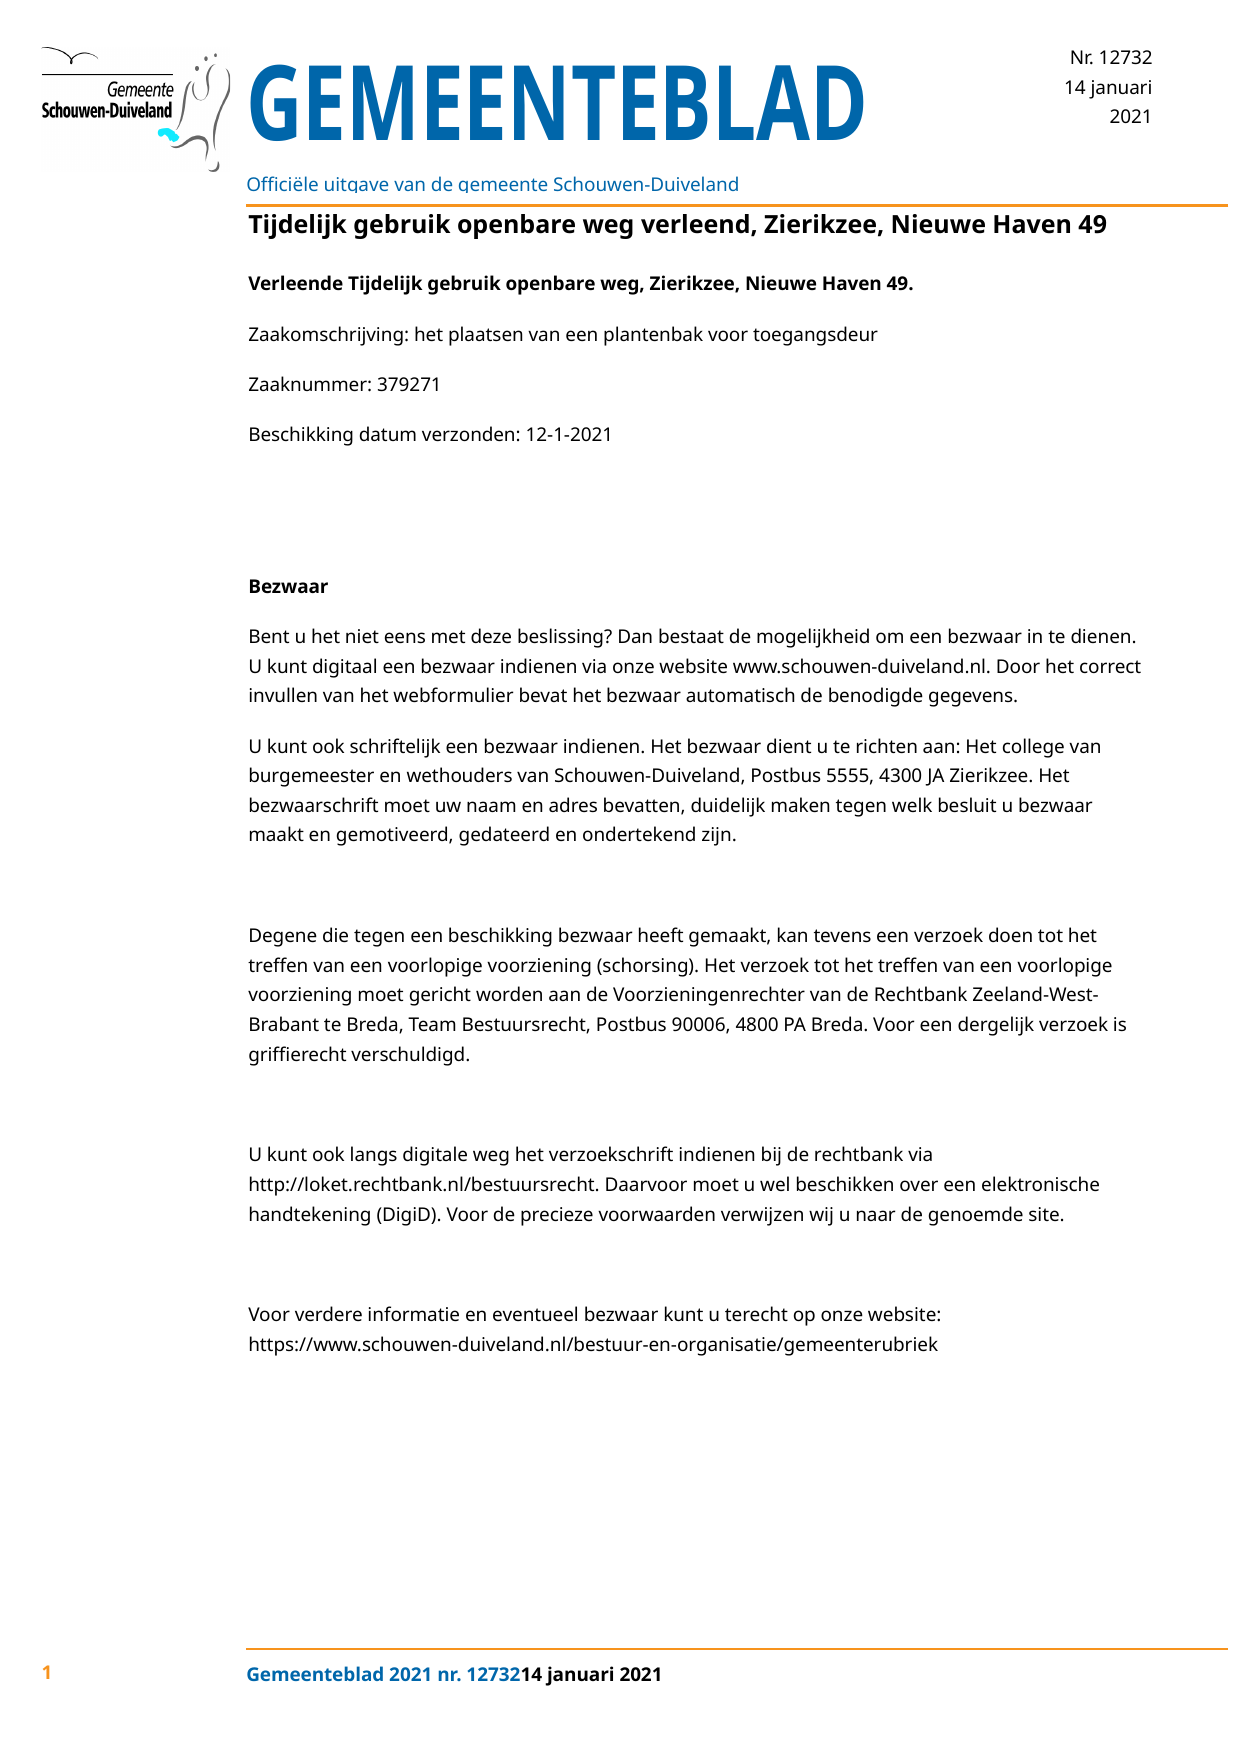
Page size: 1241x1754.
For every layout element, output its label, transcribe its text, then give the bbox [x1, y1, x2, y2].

text Degene die tegen een beschikking bezwaar heeft gemaakt, kan tevens een verzoek doen tot het treffen van een voorlopige voorziening (schorsing). Het verzoek tot het treffen van een voorlopige voorziening moet gericht worden aan de Voorzieningenrechter van de Rechtbank Zeeland-West-Brabant te Breda, Team Bestuursrecht, Postbus 90006, 4800 PA Breda. Voor een dergelijk verzoek is griffierecht verschuldigd. [248, 922, 1152, 1066]
picture [41, 47, 231, 172]
text Bezwaar [248, 573, 1152, 598]
text U kunt ook langs digitale weg het verzoekschrift indienen bij de rechtbank via http://loket.rechtbank.nl/bestuursrecht. Daarvoor moet u wel beschikken over een elektronische handtekening (DigiD). Voor de precieze voorwaarden verwijzen wij u naar de genoemde site. [248, 1142, 1152, 1226]
text Zaaknummer: 379271 [248, 371, 1152, 397]
text Zaakomschrijving: het plaatsen van een plantenbak voor toegangsdeur [248, 321, 1152, 346]
text U kunt ook schriftelijk een bezwaar indienen. Het bezwaar dient u te richten aan: Het college van burgemeester en wethouders van Schouwen-Duiveland, Postbus 5555, 4300 JA Zierikzee. Het bezwaarschrift moet uw naam en adres bevatten, duidelijk maken tegen welk besluit u bezwaar maakt en gemotiveerd, gedateerd en ondertekend zijn. [248, 733, 1152, 847]
text Bent u het niet eens met deze beslissing? Dan bestaat de mogelijkheid om een bezwaar in te dienen. U kunt digitaal een bezwaar indienen via onze website www.schouwen-duiveland.nl. Door het correct invullen van het webformulier bevat het bezwaar automatisch de benodigde gegevens. [248, 623, 1152, 708]
text Tijdelijk gebruik openbare weg verleend, Zierikzee, Nieuwe Haven 49 [248, 207, 1152, 241]
text Beschikking datum verzonden: 12-1-2021 [248, 422, 1152, 447]
text Voor verdere informatie en eventueel bezwaar kunt u terecht op onze website: https://www.schouwen-duiveland.nl/bestuur-en-organisatie/gemeenterubriek [248, 1302, 1152, 1357]
text Verleende Tijdelijk gebruik openbare weg, Zierikzee, Nieuwe Haven 49. [248, 270, 1152, 296]
